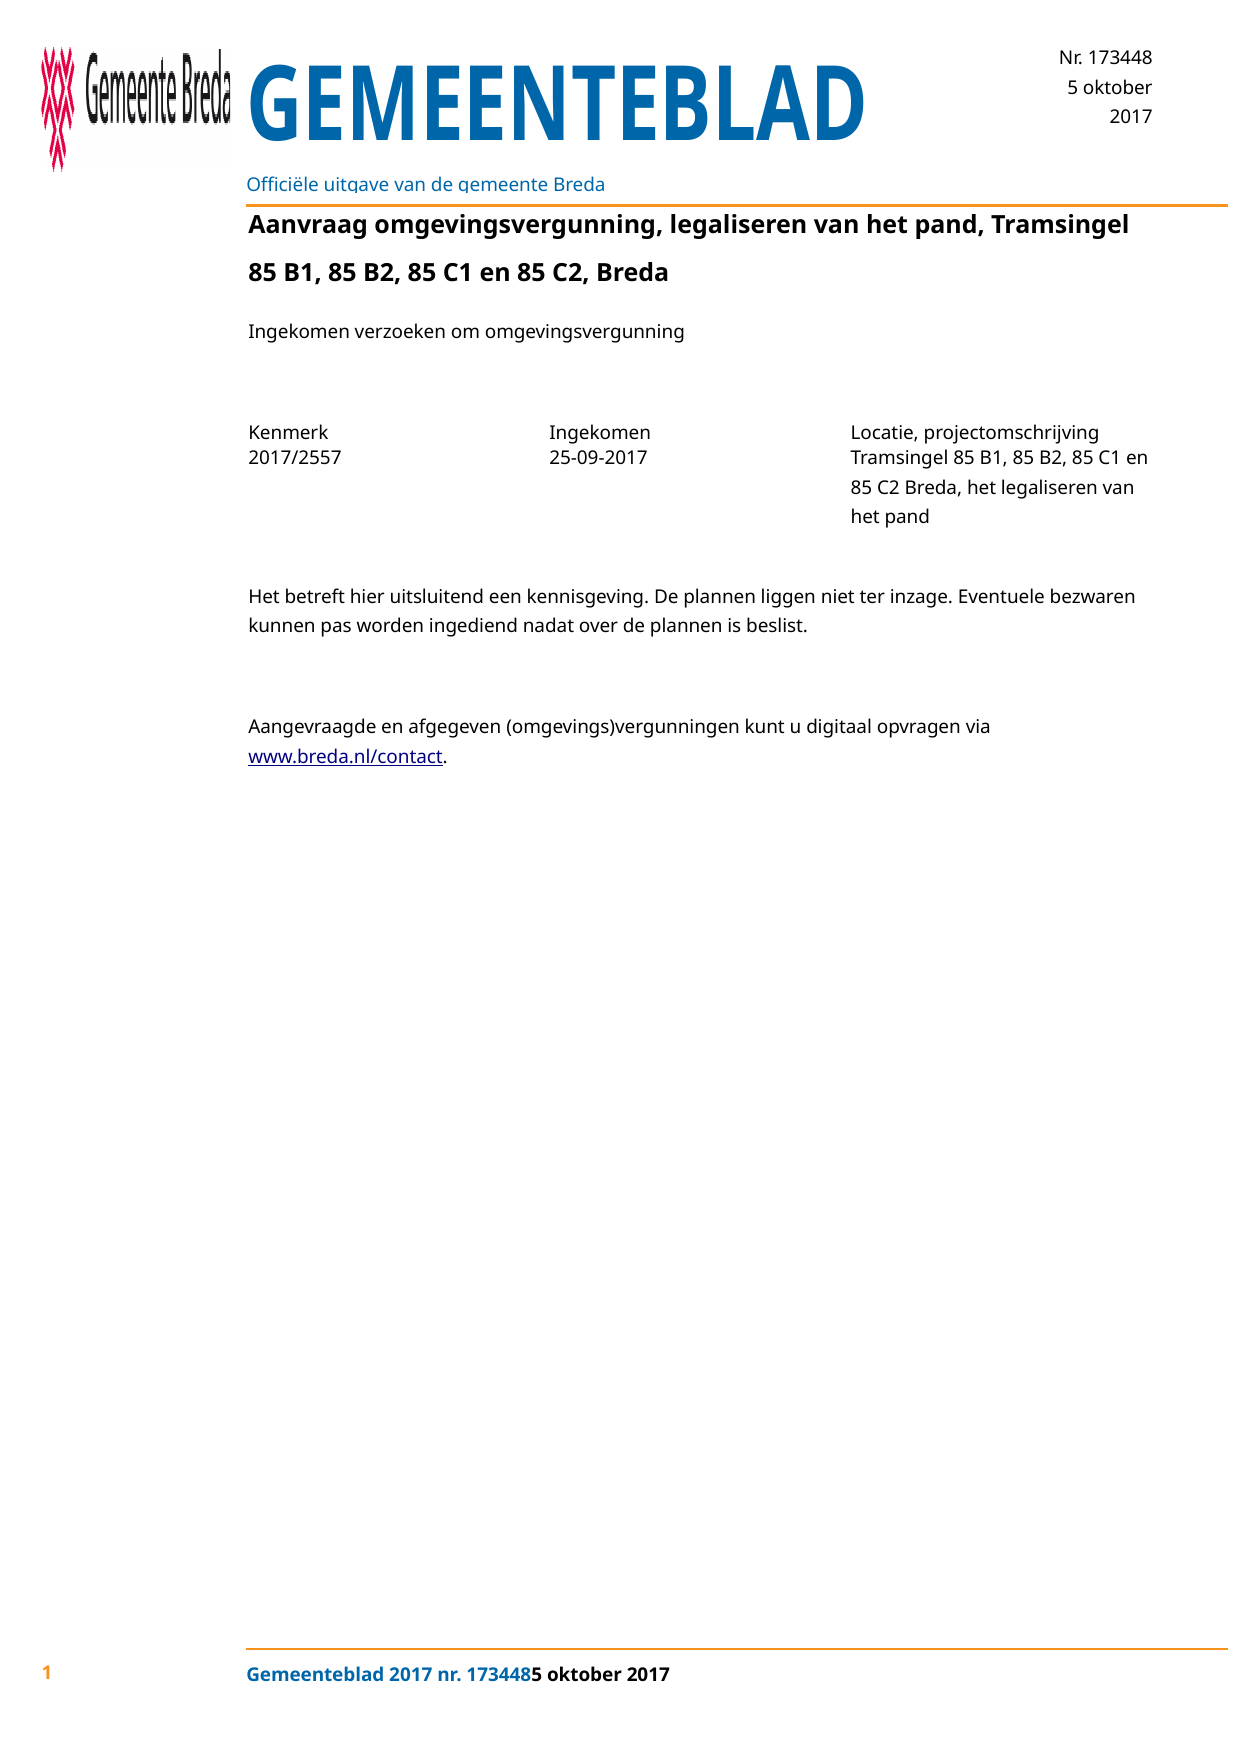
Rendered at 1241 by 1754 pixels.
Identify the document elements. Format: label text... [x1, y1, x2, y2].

table_header Kenmerk [248, 419, 549, 444]
text Aangevraagde en afgegeven (omgevings)vergunningen kunt u digitaal opvragen via www.breda.nl/contact. [248, 713, 1152, 769]
picture [41, 47, 231, 172]
table_cell Tramsingel 85 B1, 85 B2, 85 C1 en 85 C2 Breda, het legaliseren van het pand [850, 445, 1152, 529]
table_header Locatie, projectomschrijving [850, 419, 1152, 444]
table_header Ingekomen [549, 419, 850, 444]
text Het betreft hier uitsluitend een kennisgeving. De plannen liggen niet ter inzage. Eventuele bezwaren kunnen pas worden ingediend nadat over de plannen is beslist. [248, 583, 1152, 638]
text Aanvraag omgevingsvergunning, legaliseren van het pand, Tramsingel 85 B1, 85 B2, 85 C1 en 85 C2, Breda [248, 207, 1152, 288]
table_cell 2017/2557 [248, 445, 549, 529]
text Ingekomen verzoeken om omgevingsvergunning [248, 318, 1152, 344]
table_cell 25-09-2017 [549, 445, 850, 529]
